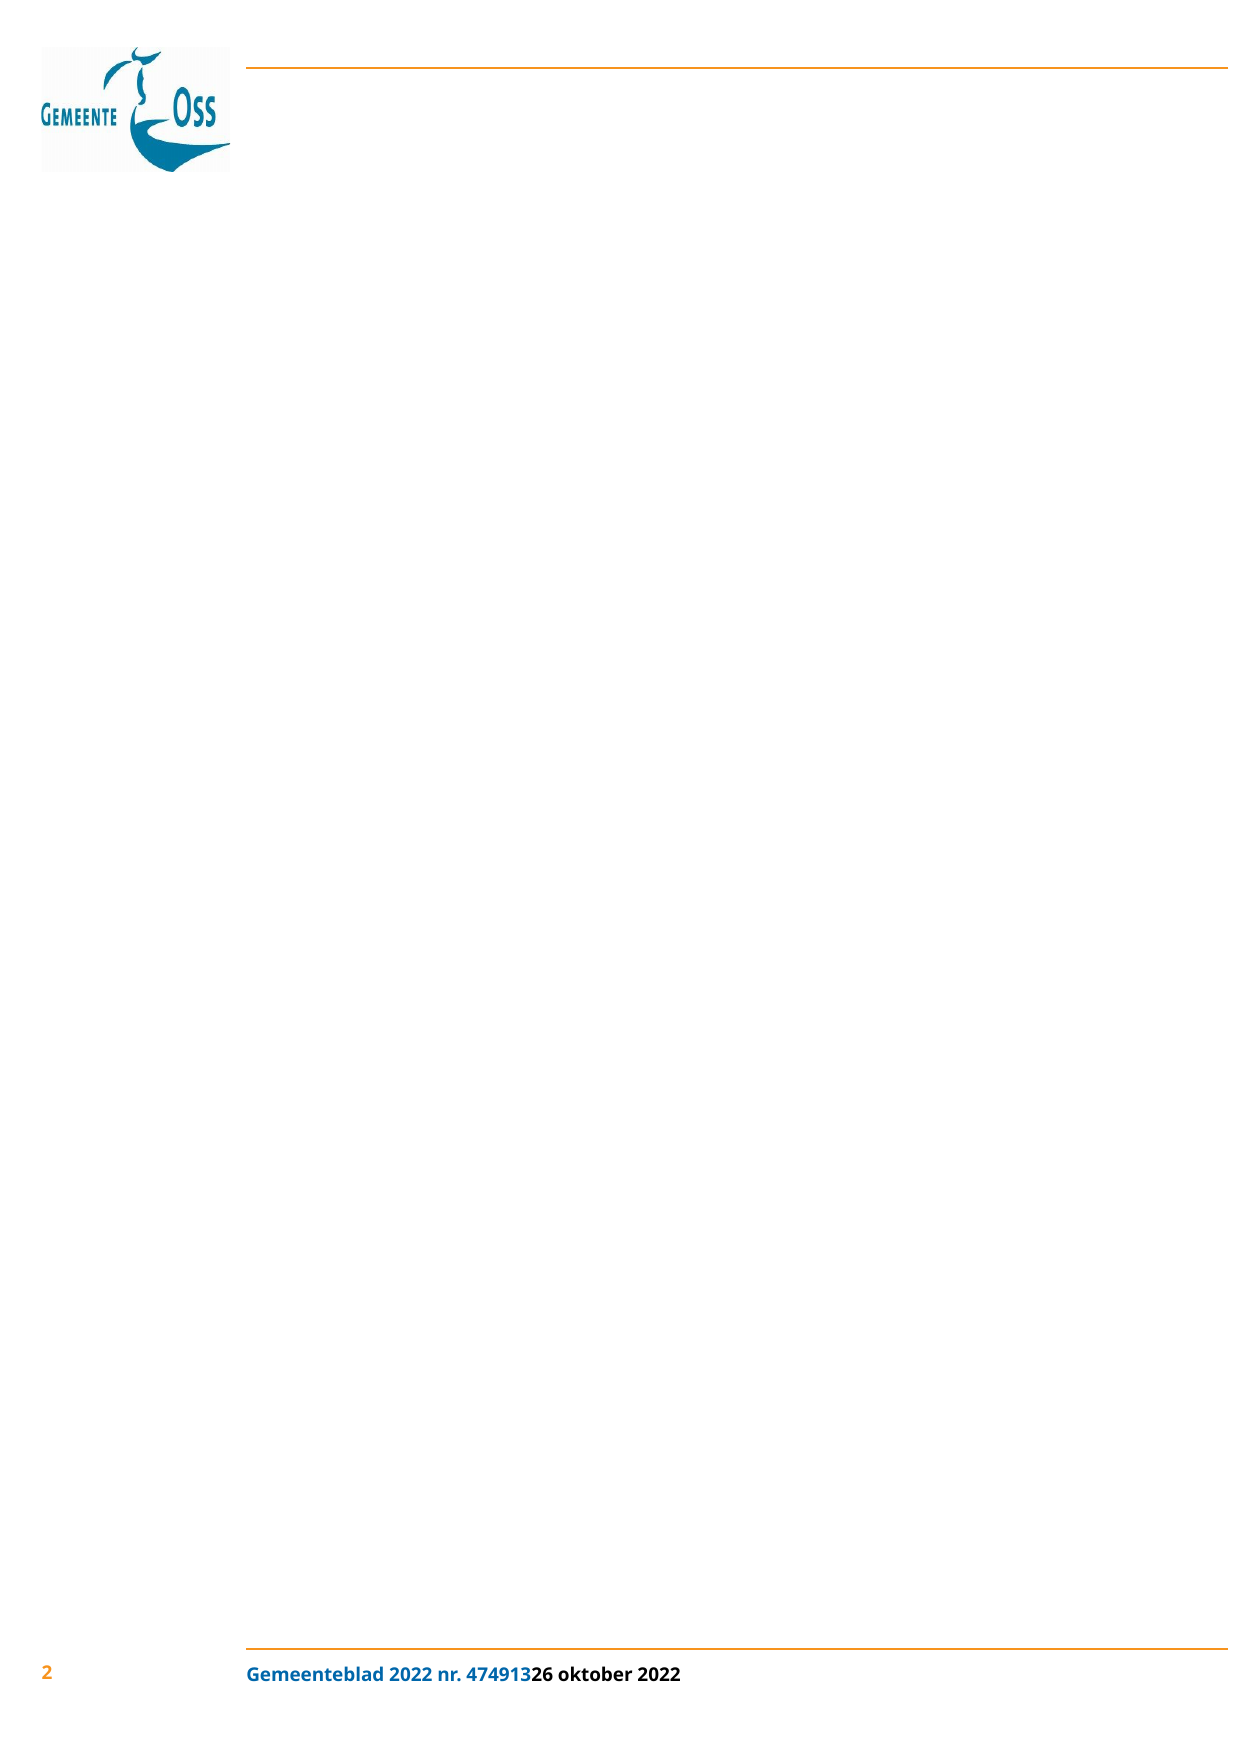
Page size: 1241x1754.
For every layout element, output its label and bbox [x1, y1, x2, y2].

picture [41, 47, 231, 172]
